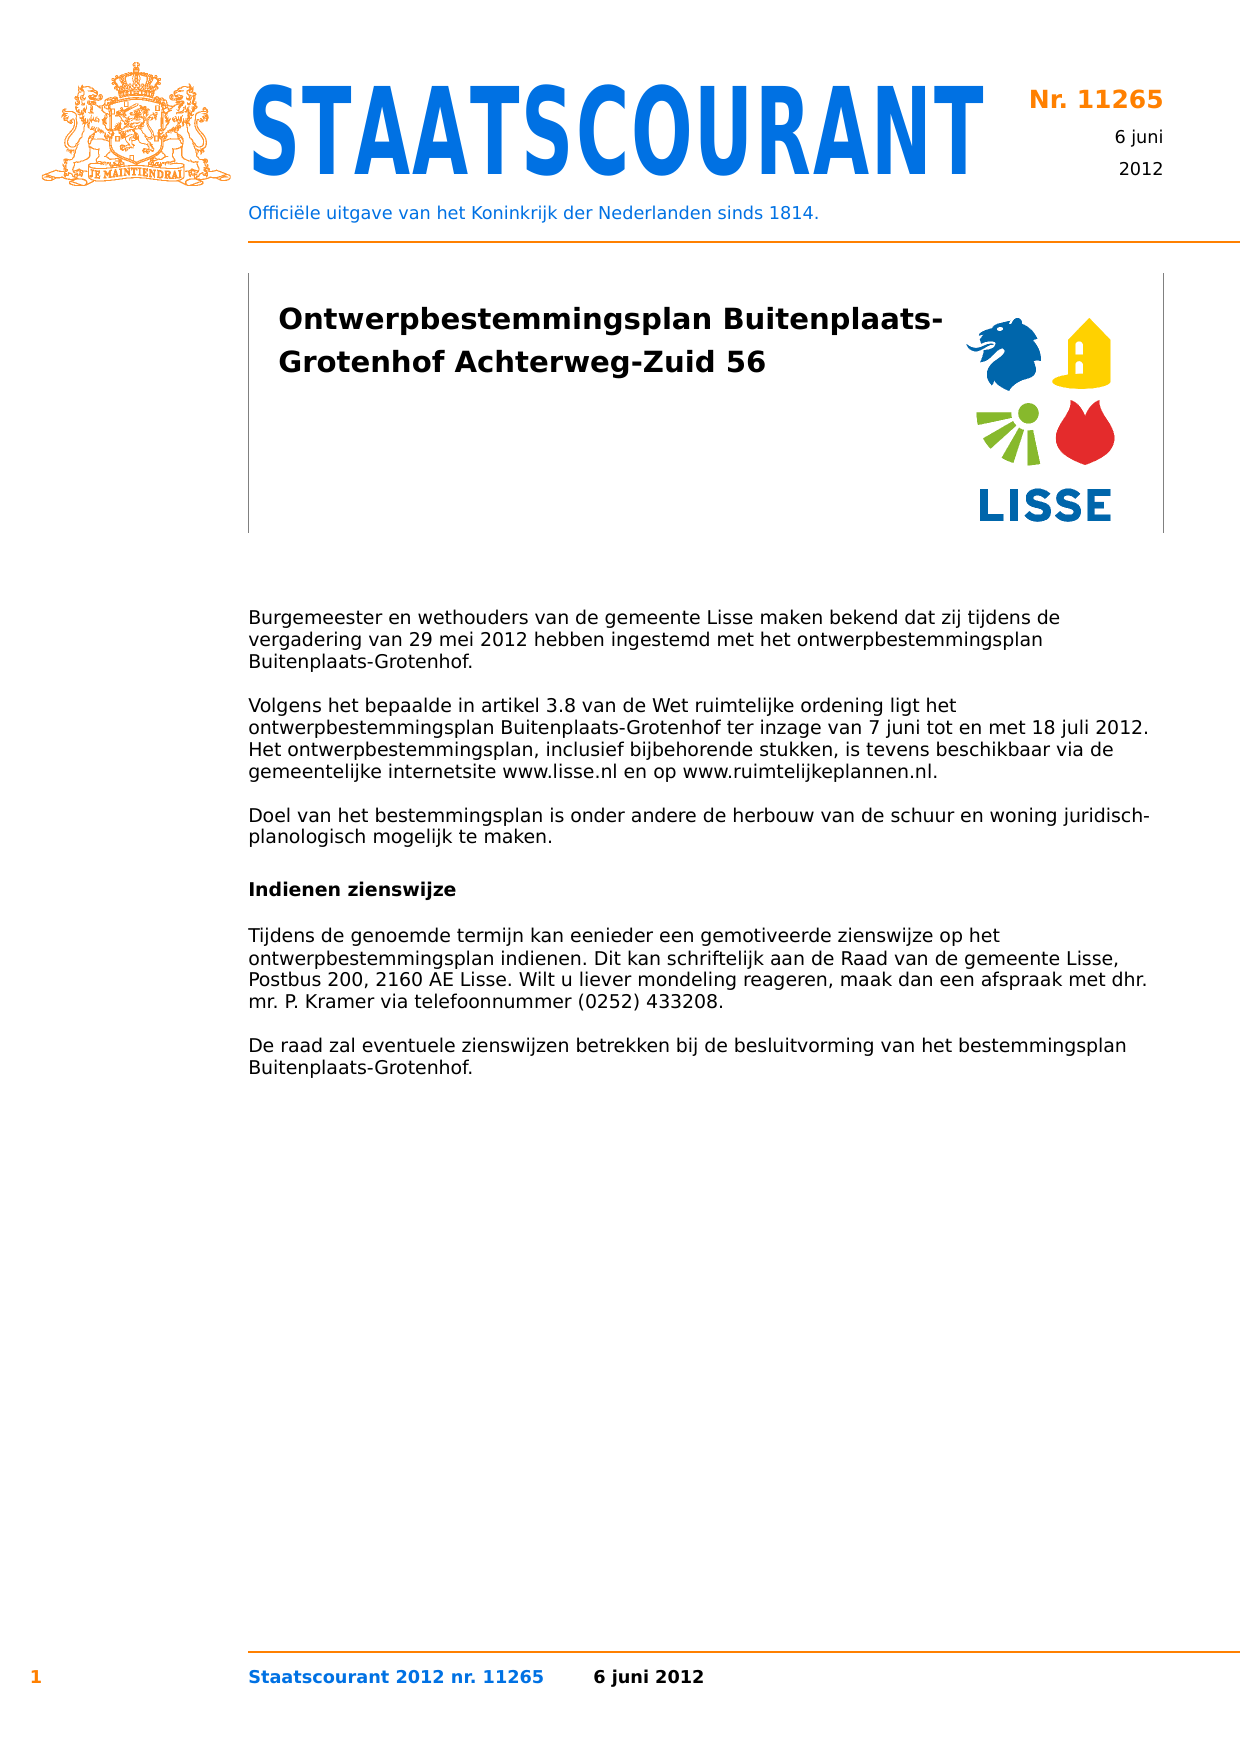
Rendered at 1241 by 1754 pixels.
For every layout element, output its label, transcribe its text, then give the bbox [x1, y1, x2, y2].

text Tijdens de genoemde termijn kan eenieder een gemotiveerde zienswijze op het ontwerpbestemmingsplan indienen. Dit kan schriftelijk aan de Raad van de gemeente Lisse, Postbus 200, 2160 AE Lisse. Wilt u liever mondeling reageren, maak dan een afspraak met dhr. mr. P. Kramer via telefoonnummer (0252) 433208. [248, 925, 1163, 1013]
subtitle Indienen zienswijze [248, 878, 1163, 900]
text De raad zal eventuele zienswijzen betrekken bij de besluitvorming van het bestemmingsplan Buitenplaats-Grotenhof. [248, 1035, 1163, 1079]
table_header STAATSCOURANT [248, 62, 998, 203]
table_cell 2012 [998, 153, 1240, 203]
table_cell 6 juni [998, 121, 1240, 153]
table_header Nr. 11265 [998, 62, 1240, 121]
text Volgens het bepaalde in artikel 3.8 van de Wet ruimtelijke ordening ligt het ontwerpbestemmingsplan Buitenplaats-Grotenhof ter inzage van 7 juni tot en met 18 juli 2012. Het ontwerpbestemmingsplan, inclusief bijbehorende stukken, is tevens beschikbaar via de gemeentelijke internetsite www.lisse.nl en op www.ruimtelijkeplannen.nl. [248, 695, 1163, 783]
picture [956, 302, 1134, 533]
text Burgemeester en wethouders van de gemeente Lisse maken bekend dat zij tijdens de vergadering van 29 mei 2012 hebben ingestemd met het ontwerpbestemmingsplan Buitenplaats-Grotenhof. [248, 607, 1163, 673]
picture [41, 62, 231, 186]
subtitle Ontwerpbestemmingsplan Buitenplaats-Grotenhof Achterweg-Zuid 56 [249, 273, 1163, 533]
text Doel van het bestemmingsplan is onder andere de herbouw van de schuur en woning juridisch-planologisch mogelijk te maken. [248, 804, 1163, 848]
table_cell Officiële uitgave van het Koninkrijk der Nederlanden sinds 1814. [248, 203, 1240, 241]
table_header [25, 62, 248, 241]
